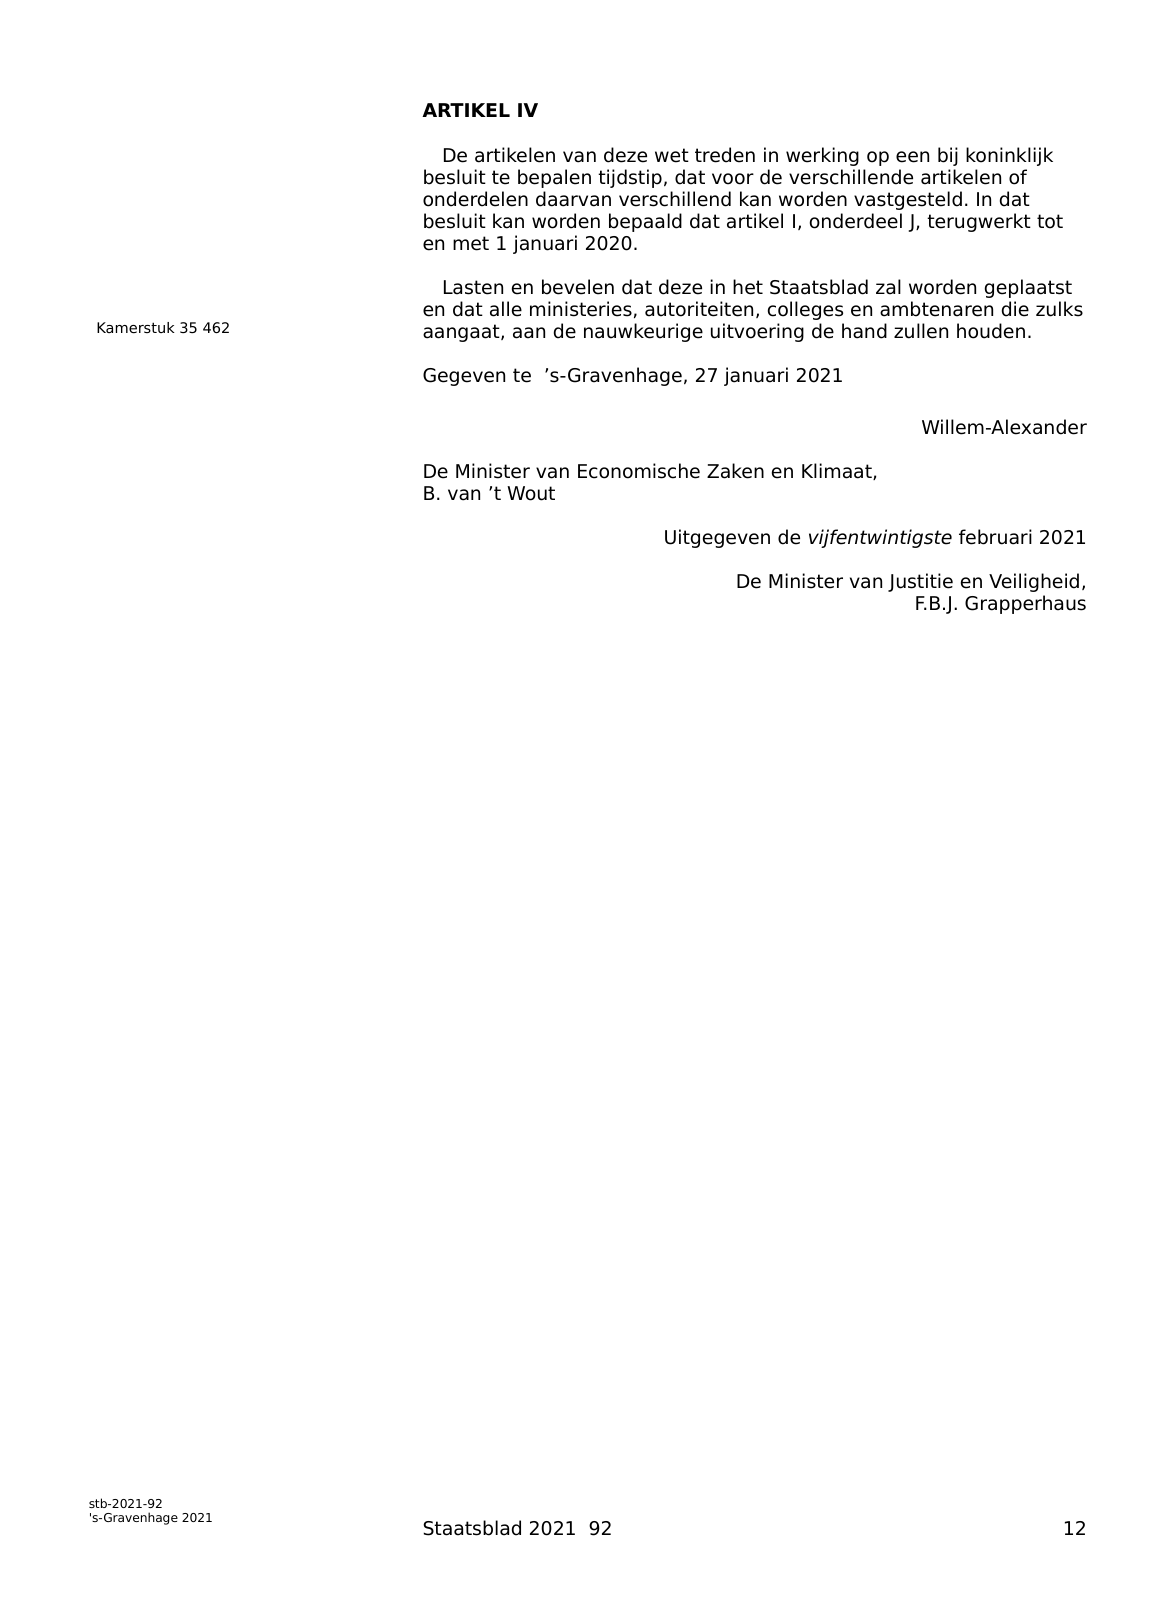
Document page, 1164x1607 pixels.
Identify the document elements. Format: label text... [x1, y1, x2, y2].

subtitle ARTIKEL IV [422, 100, 1087, 122]
text De artikelen van deze wet treden in werking op een bij koninklijk besluit te bepalen tijdstip, dat voor de verschillende artikelen of onderdelen daarvan verschillend kan worden vastgesteld. In dat besluit kan worden bepaald dat artikel I, onderdeel J, terugwerkt tot en met 1 januari 2020. [422, 144, 1087, 254]
text 's-Gravenhage 2021 [88, 1511, 323, 1525]
text stb-2021-92 [88, 1497, 323, 1511]
text Gegeven te ’s-Gravenhage, 27 januari 2021 [422, 365, 1087, 387]
text De Minister van Justitie en Veiligheid, F.B.J. Grapperhaus [422, 571, 1087, 615]
text De Minister van Economische Zaken en Klimaat, B. van ’t Wout [422, 461, 1087, 505]
text Lasten en bevelen dat deze in het Staatsblad zal worden geplaatst en dat alle ministeries, autoriteiten, colleges en ambtenaren die zulks aangaat, aan de nauwkeurige uitvoering de hand zullen houden. [422, 277, 1087, 343]
text Willem-Alexander [422, 417, 1087, 439]
text Uitgegeven de vijfentwintigste februari 2021 [422, 527, 1087, 549]
text Kamerstuk 35 462 [77, 319, 396, 337]
